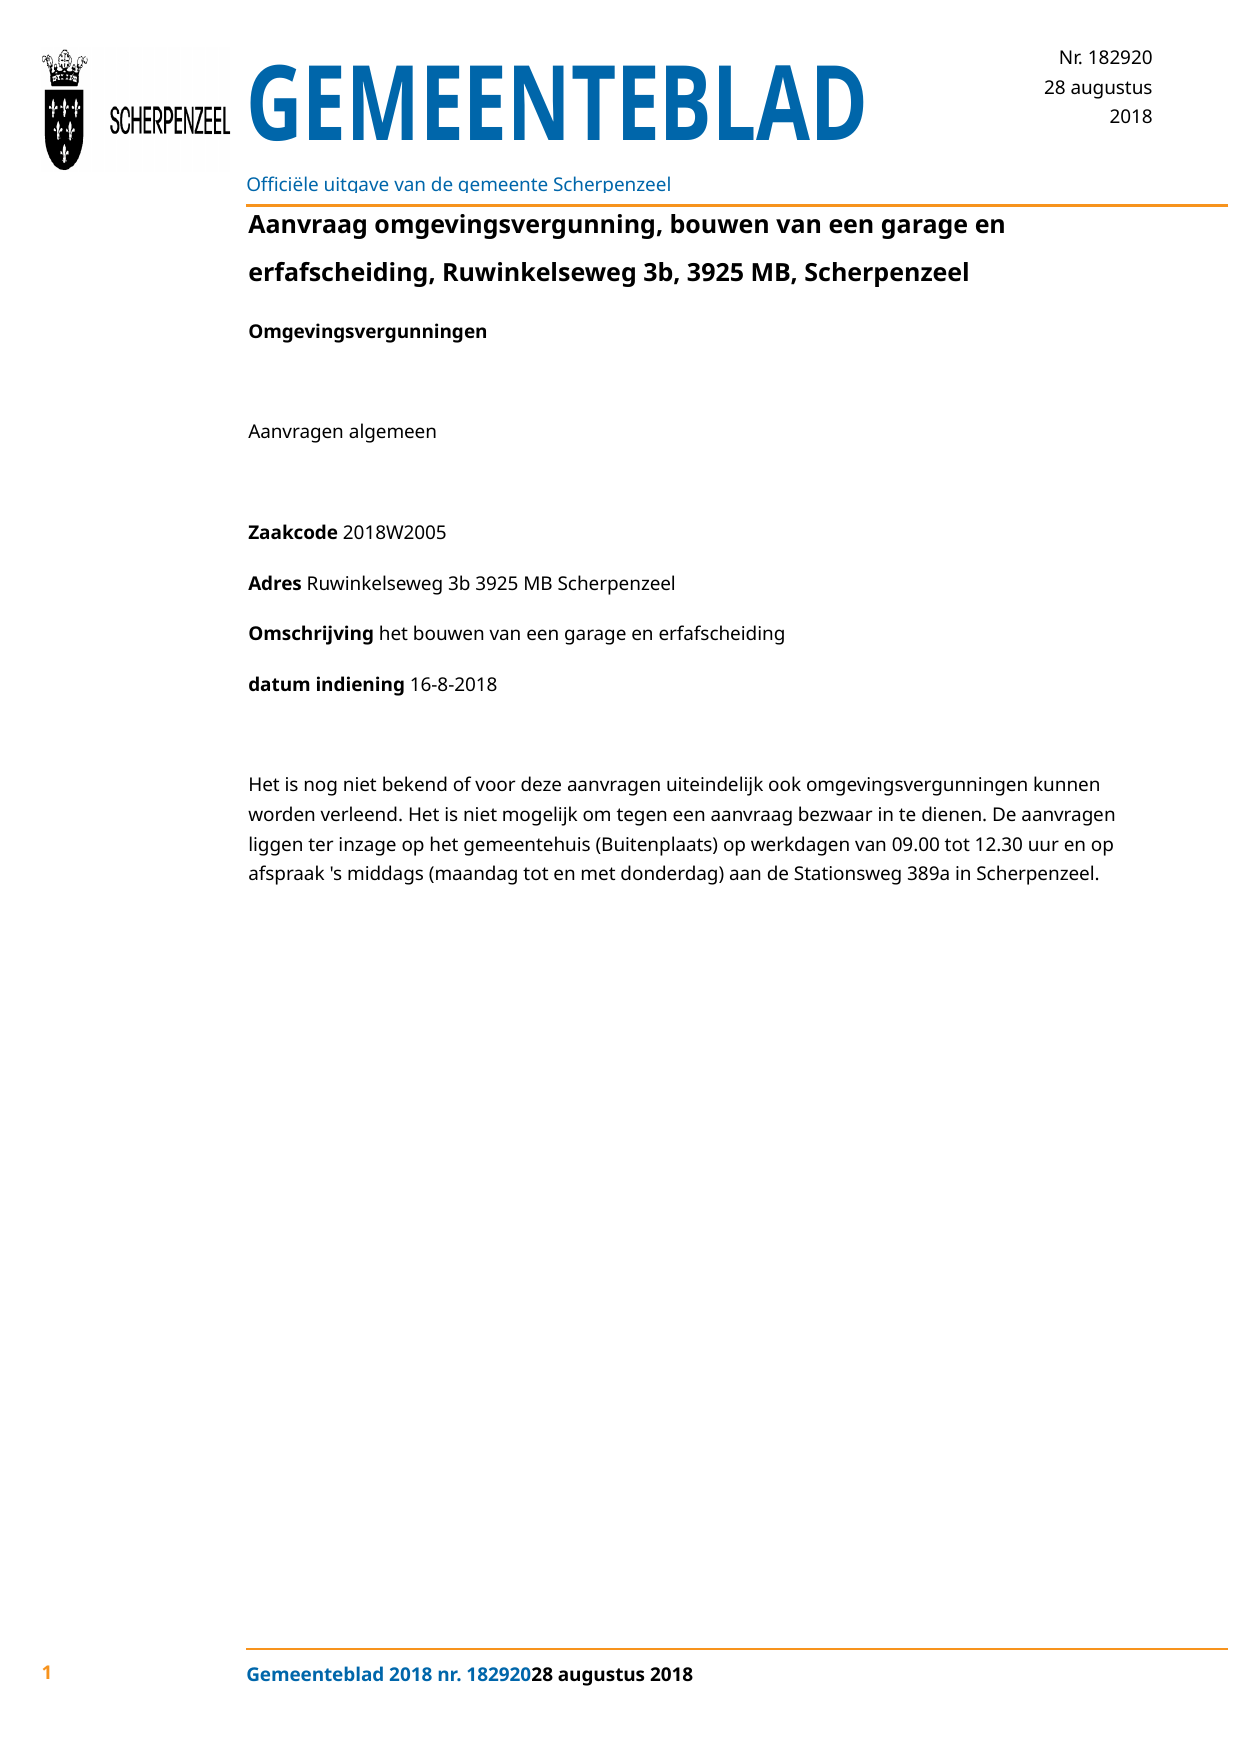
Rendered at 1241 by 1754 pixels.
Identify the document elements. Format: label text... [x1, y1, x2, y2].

text Aanvragen algemeen [248, 419, 1152, 444]
text Het is nog niet bekend of voor deze aanvragen uiteindelijk ook omgevingsvergunningen kunnen worden verleend. Het is niet mogelijk om tegen een aanvraag bezwaar in te dienen. De aanvragen liggen ter inzage op het gemeentehuis (Buitenplaats) op werkdagen van 09.00 tot 12.30 uur en op afspraak 's middags (maandag tot en met donderdag) aan de Stationsweg 389a in Scherpenzeel. [248, 772, 1152, 886]
text Adres Ruwinkelseweg 3b 3925 MB Scherpenzeel [248, 570, 1152, 596]
text datum indiening 16-8-2018 [248, 671, 1152, 697]
text Omschrijving het bouwen van een garage en erfafscheiding [248, 620, 1152, 646]
text Aanvraag omgevingsvergunning, bouwen van een garage en erfafscheiding, Ruwinkelseweg 3b, 3925 MB, Scherpenzeel [248, 207, 1152, 288]
text Zaakcode 2018W2005 [248, 519, 1152, 545]
picture [41, 47, 231, 172]
text Omgevingsvergunningen [248, 318, 1152, 344]
